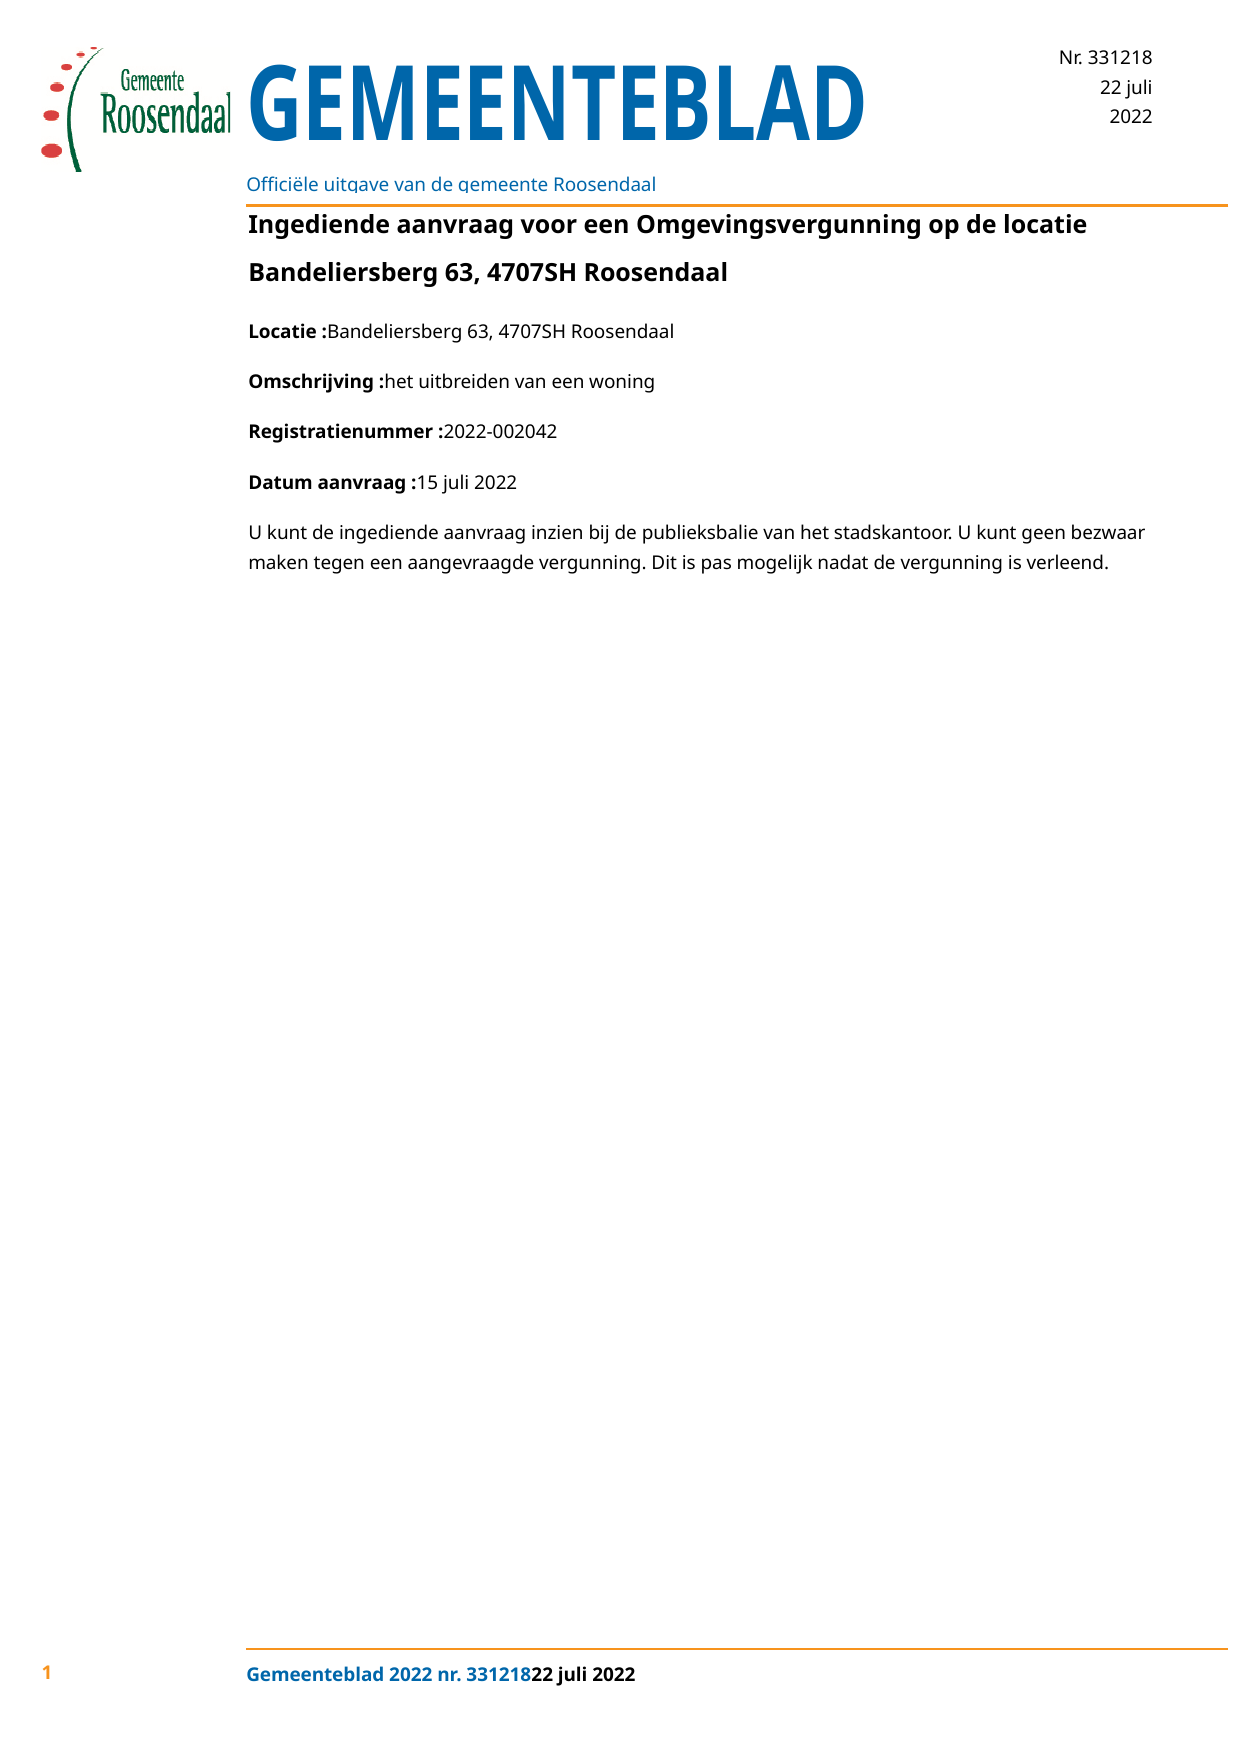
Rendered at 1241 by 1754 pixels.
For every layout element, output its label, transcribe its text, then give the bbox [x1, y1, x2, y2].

text U kunt de ingediende aanvraag inzien bij de publieksbalie van het stadskantoor. U kunt geen bezwaar maken tegen een aangevraagde vergunning. Dit is pas mogelijk nadat de vergunning is verleend. [248, 519, 1152, 575]
text Datum aanvraag :15 juli 2022 [248, 469, 1152, 495]
text Ingediende aanvraag voor een Omgevingsvergunning op de locatie Bandeliersberg 63, 4707SH Roosendaal [248, 207, 1152, 288]
text Registratienummer :2022-002042 [248, 419, 1152, 444]
text Omschrijving :het uitbreiden van een woning [248, 368, 1152, 394]
text Locatie :Bandeliersberg 63, 4707SH Roosendaal [248, 318, 1152, 344]
picture [41, 47, 231, 172]
